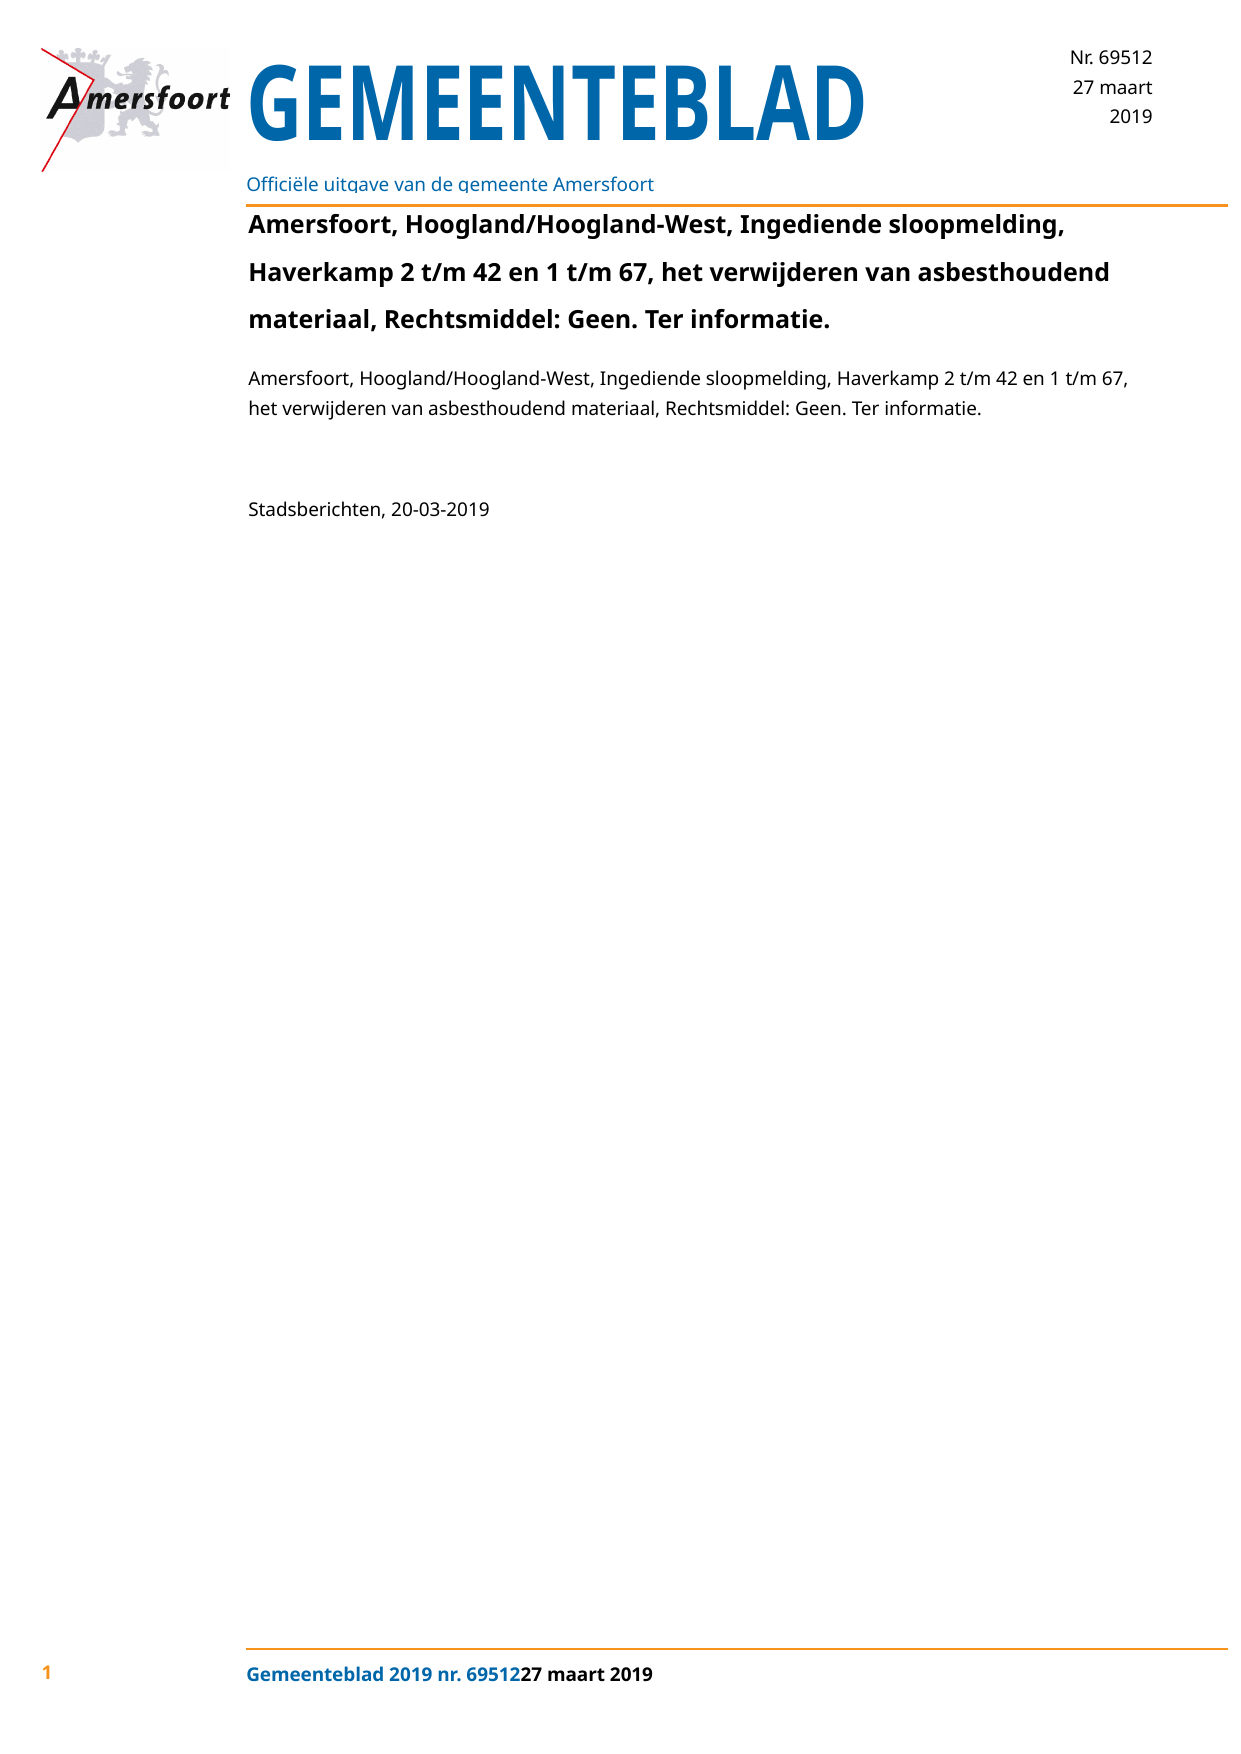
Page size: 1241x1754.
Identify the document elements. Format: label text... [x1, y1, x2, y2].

text Amersfoort, Hoogland/Hoogland-West, Ingediende sloopmelding, Haverkamp 2 t/m 42 en 1 t/m 67, het verwijderen van asbesthoudend materiaal, Rechtsmiddel: Geen. Ter informatie. [248, 366, 1152, 421]
picture [41, 47, 231, 172]
text Amersfoort, Hoogland/Hoogland-West, Ingediende sloopmelding, Haverkamp 2 t/m 42 en 1 t/m 67, het verwijderen van asbesthoudend materiaal, Rechtsmiddel: Geen. Ter informatie. [248, 207, 1152, 336]
text Stadsberichten, 20-03-2019 [248, 496, 1152, 522]
